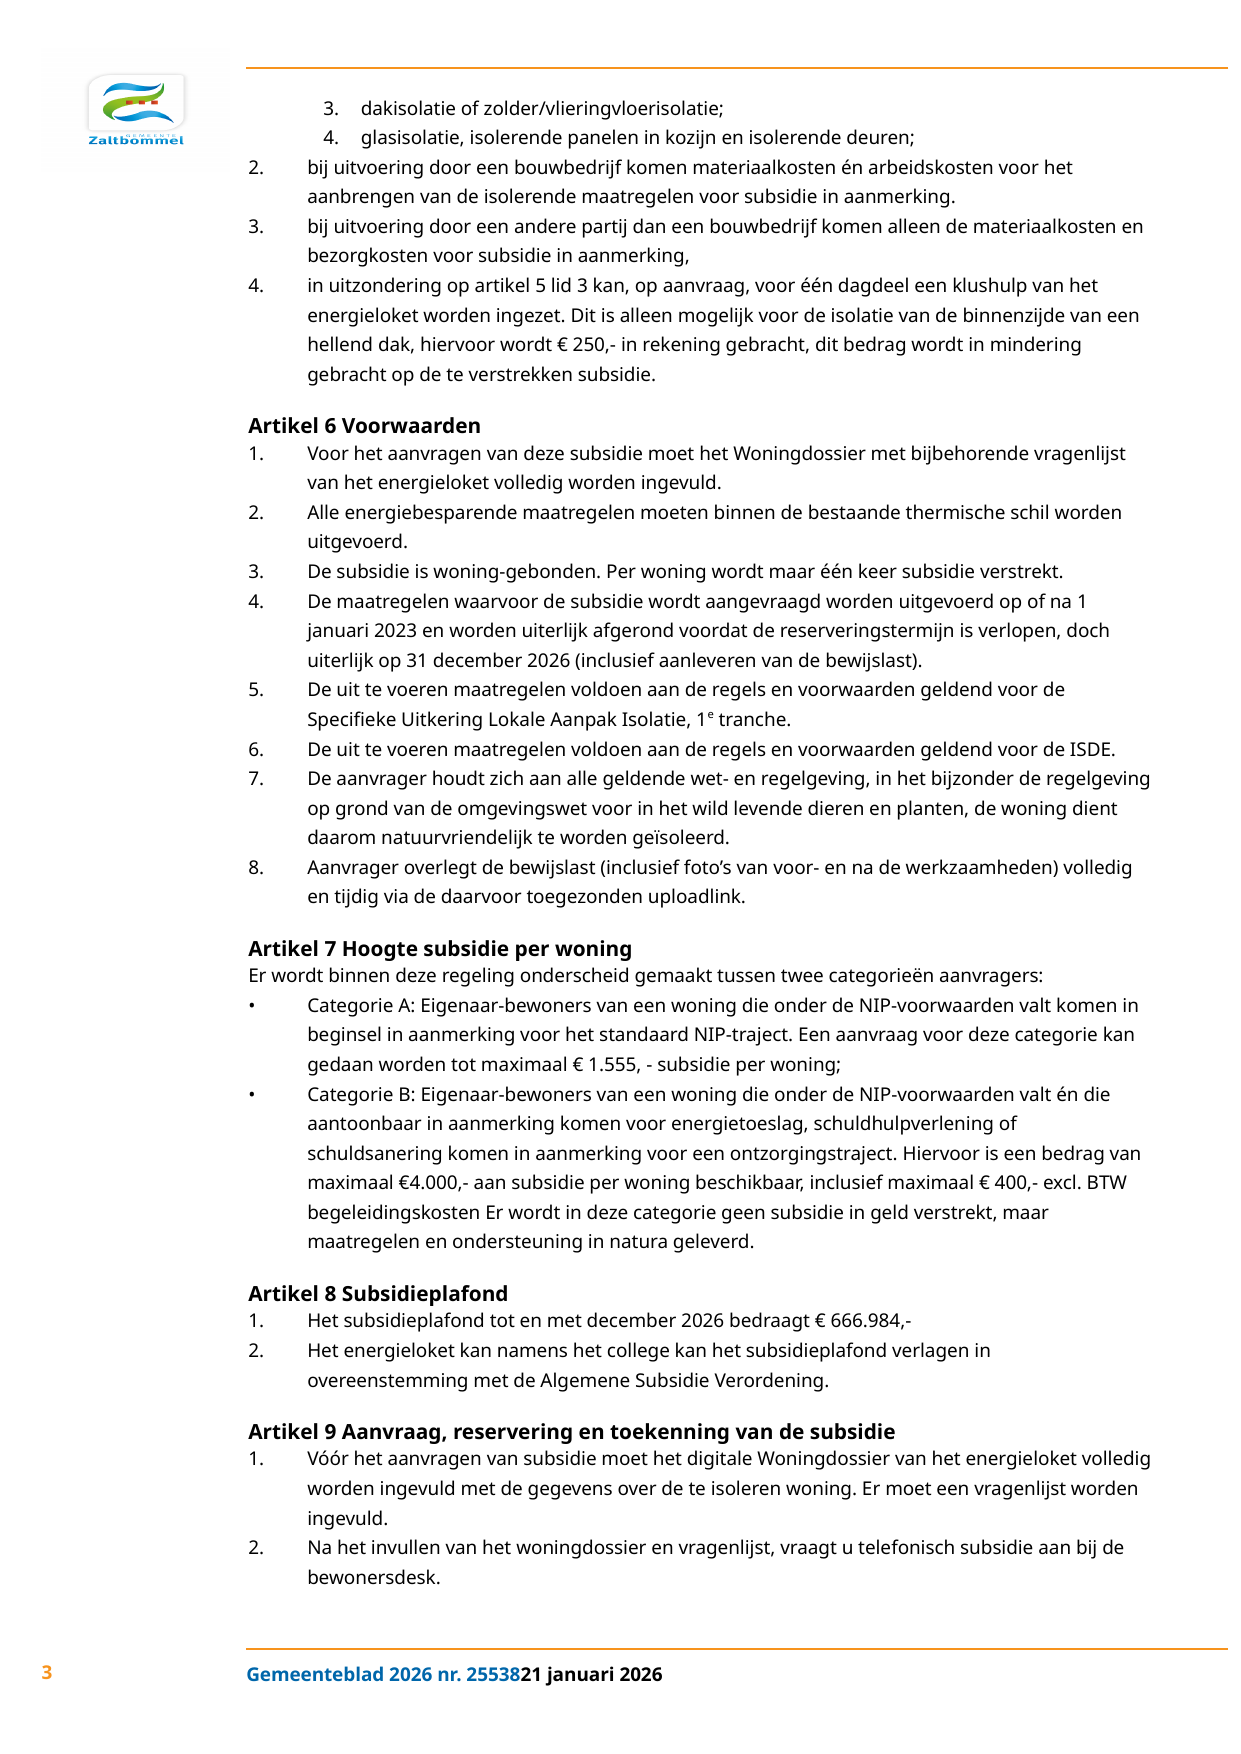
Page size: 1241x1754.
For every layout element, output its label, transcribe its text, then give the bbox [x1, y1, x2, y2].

list dakisolatie of zolder/vlieringvloerisolatie; [323, 95, 1152, 121]
list bij uitvoering door een bouwbedrijf komen materiaalkosten én arbeidskosten voor het aanbrengen van de isolerende maatregelen voor subsidie in aanmerking. [248, 154, 1152, 209]
list Aanvrager overlegt de bewijslast (inclusief foto’s van voor- en na de werkzaamheden) volledig en tijdig via de daarvoor toegezonden uploadlink. [248, 854, 1152, 909]
text Artikel 8 Subsidieplafond [248, 1279, 1152, 1308]
text Er wordt binnen deze regeling onderscheid gemaakt tussen twee categorieën aanvragers: [248, 962, 1152, 988]
list glasisolatie, isolerende panelen in kozijn en isolerende deuren; [323, 124, 1152, 150]
list bij uitvoering door een andere partij dan een bouwbedrijf komen alleen de materiaalkosten en bezorgkosten voor subsidie in aanmerking, [248, 213, 1152, 268]
list Het energieloket kan namens het college kan het subsidieplafond verlagen in overeenstemming met de Algemene Subsidie Verordening. [248, 1337, 1152, 1392]
list in uitzondering op artikel 5 lid 3 kan, op aanvraag, voor één dagdeel een klushulp van het energieloket worden ingezet. Dit is alleen mogelijk voor de isolatie van de binnenzijde van een hellend dak, hiervoor wordt € 250,- in rekening gebracht, dit bedrag wordt in mindering gebracht op de te verstrekken subsidie. [248, 272, 1152, 387]
list Vóór het aanvragen van subsidie moet het digitale Woningdossier van het energieloket volledig worden ingevuld met de gegevens over de te isoleren woning. Er moet een vragenlijst worden ingevuld. [248, 1446, 1152, 1531]
list Voor het aanvragen van deze subsidie moet het Woningdossier met bijbehorende vragenlijst van het energieloket volledig worden ingevuld. [248, 440, 1152, 495]
list Na het invullen van het woningdossier en vragenlijst, vraagt u telefonisch subsidie aan bij de bewonersdesk. [248, 1534, 1152, 1590]
picture [41, 47, 231, 172]
list De uit te voeren maatregelen voldoen aan de regels en voorwaarden geldend voor de ISDE. [248, 736, 1152, 761]
list Categorie B: Eigenaar-bewoners van een woning die onder de NIP-voorwaarden valt én die aantoonbaar in aanmerking komen voor energietoeslag, schuldhulpverlening of schuldsanering komen in aanmerking voor een ontzorgingstraject. Hiervoor is een bedrag van maximaal €4.000,- aan subsidie per woning beschikbaar, inclusief maximaal € 400,- excl. BTW begeleidingskosten Er wordt in deze categorie geen subsidie in geld verstrekt, maar maatregelen en ondersteuning in natura geleverd. [248, 1081, 1152, 1254]
text Artikel 7 Hoogte subsidie per woning [248, 934, 1152, 962]
list De aanvrager houdt zich aan alle geldende wet- en regelgeving, in het bijzonder de regelgeving op grond van de omgevingswet voor in het wild levende dieren en planten, de woning dient daarom natuurvriendelijk te worden geïsoleerd. [248, 765, 1152, 850]
list De subsidie is woning-gebonden. Per woning wordt maar één keer subsidie verstrekt. [248, 558, 1152, 584]
list Alle energiebesparende maatregelen moeten binnen de bestaande thermische schil worden uitgevoerd. [248, 499, 1152, 554]
list De uit te voeren maatregelen voldoen aan de regels en voorwaarden geldend voor de Specifieke Uitkering Lokale Aanpak Isolatie, 1e tranche. [248, 677, 1152, 732]
text Artikel 9 Aanvraag, reservering en toekenning van de subsidie [248, 1417, 1152, 1446]
text Artikel 6 Voorwaarden [248, 411, 1152, 440]
list Het subsidieplafond tot en met december 2026 bedraagt € 666.984,- [248, 1308, 1152, 1333]
list Categorie A: Eigenaar-bewoners van een woning die onder de NIP-voorwaarden valt komen in beginsel in aanmerking voor het standaard NIP-traject. Een aanvraag voor deze categorie kan gedaan worden tot maximaal € 1.555, - subsidie per woning; [248, 992, 1152, 1077]
list De maatregelen waarvoor de subsidie wordt aangevraagd worden uitgevoerd op of na 1 januari 2023 en worden uiterlijk afgerond voordat de reserveringstermijn is verlopen, doch uiterlijk op 31 december 2026 (inclusief aanleveren van de bewijslast). [248, 588, 1152, 673]
